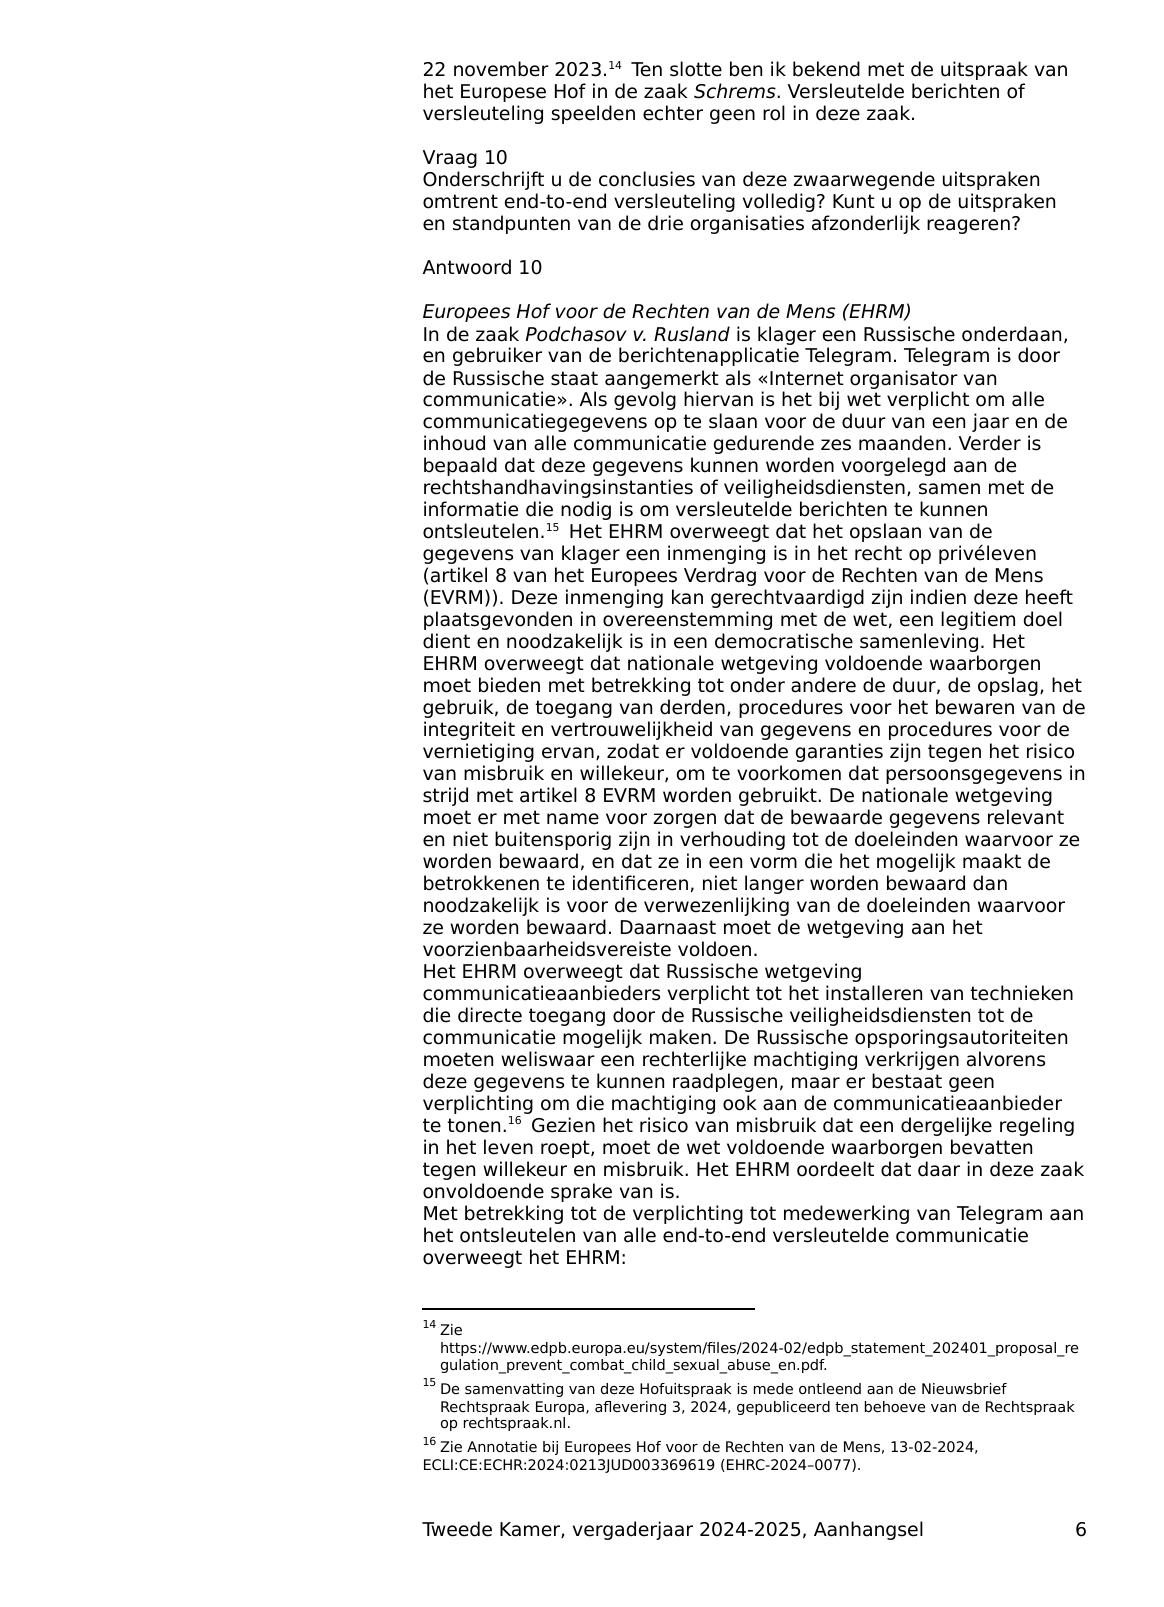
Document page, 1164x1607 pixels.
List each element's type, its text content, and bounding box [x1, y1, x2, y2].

text Zie Annotatie bij Europees Hof voor de Rechten van de Mens, 13-02-2024, [422, 1435, 1087, 1457]
text Onderschrijft u de conclusies van deze zwaarwegende uitspraken omtrent end-to-end versleuteling volledig? Kunt u op de uitspraken en standpunten van de drie organisaties afzonderlijk reageren? [422, 169, 1087, 235]
text Antwoord 10 [422, 257, 1087, 279]
text Met betrekking tot de verplichting tot medewerking van Telegram aan het ontsleutelen van alle end-to-end versleutelde communicatie overweegt het EHRM: [422, 1203, 1087, 1268]
text ECLI:CE:ECHR:2024:0213JUD003369619 (EHRC-2024–0077). [422, 1457, 1087, 1474]
text 22 november 2023. Ten slotte ben ik bekend met de uitspraak van het Europese Hof in de zaak Schrems. Versleutelde berichten of versleuteling speelden echter geen rol in deze zaak. [422, 59, 1087, 125]
text Europees Hof voor de Rechten van de Mens (EHRM) [422, 301, 1087, 323]
text Zie https://www.edpb.europa.eu/system/files/2024-02/edpb_statement_202401_proposal_regulation_prevent_combat_child_sexual_abuse_en.pdf. [422, 1318, 1087, 1374]
text In de zaak Podchasov v. Rusland is klager een Russische onderdaan, en gebruiker van de berichtenapplicatie Telegram. Telegram is door de Russische staat aangemerkt als «Internet organisator van communicatie». Als gevolg hiervan is het bij wet verplicht om alle communicatiegegevens op te slaan voor de duur van een jaar en de inhoud van alle communicatie gedurende zes maanden. Verder is bepaald dat deze gegevens kunnen worden voorgelegd aan de rechtshandhavingsinstanties of veiligheidsdiensten, samen met de informatie die nodig is om versleutelde berichten te kunnen ontsleutelen. Het EHRM overweegt dat het opslaan van de gegevens van klager een inmenging is in het recht op privéleven (artikel 8 van het Europees Verdrag voor de Rechten van de Mens (EVRM)). Deze inmenging kan gerechtvaardigd zijn indien deze heeft plaatsgevonden in overeenstemming met de wet, een legitiem doel dient en noodzakelijk is in een democratische samenleving. Het EHRM overweegt dat nationale wetgeving voldoende waarborgen moet bieden met betrekking tot onder andere de duur, de opslag, het gebruik, de toegang van derden, procedures voor het bewaren van de integriteit en vertrouwelijkheid van gegevens en procedures voor de vernietiging ervan, zodat er voldoende garanties zijn tegen het risico van misbruik en willekeur, om te voorkomen dat persoonsgegevens in strijd met artikel 8 EVRM worden gebruikt. De nationale wetgeving moet er met name voor zorgen dat de bewaarde gegevens relevant en niet buitensporig zijn in verhouding tot de doeleinden waarvoor ze worden bewaard, en dat ze in een vorm die het mogelijk maakt de betrokkenen te identificeren, niet langer worden bewaard dan noodzakelijk is voor de verwezenlijking van de doeleinden waarvoor ze worden bewaard. Daarnaast moet de wetgeving aan het voorzienbaarheidsvereiste voldoen. [422, 323, 1087, 961]
text Het EHRM overweegt dat Russische wetgeving communicatieaanbieders verplicht tot het installeren van technieken die directe toegang door de Russische veiligheidsdiensten tot de communicatie mogelijk maken. De Russische opsporingsautoriteiten moeten weliswaar een rechterlijke machtiging verkrijgen alvorens deze gegevens te kunnen raadplegen, maar er bestaat geen verplichting om die machtiging ook aan de communicatieaanbieder te tonen. Gezien het risico van misbruik dat een dergelijke regeling in het leven roept, moet de wet voldoende waarborgen bevatten tegen willekeur en misbruik. Het EHRM oordeelt dat daar in deze zaak onvoldoende sprake van is. [422, 961, 1087, 1203]
text Vraag 10 [422, 147, 1087, 169]
text De samenvatting van deze Hofuitspraak is mede ontleend aan de Nieuwsbrief Rechtspraak Europa, aflevering 3, 2024, gepubliceerd ten behoeve van de Rechtspraak op rechtspraak.nl. [422, 1377, 1087, 1432]
